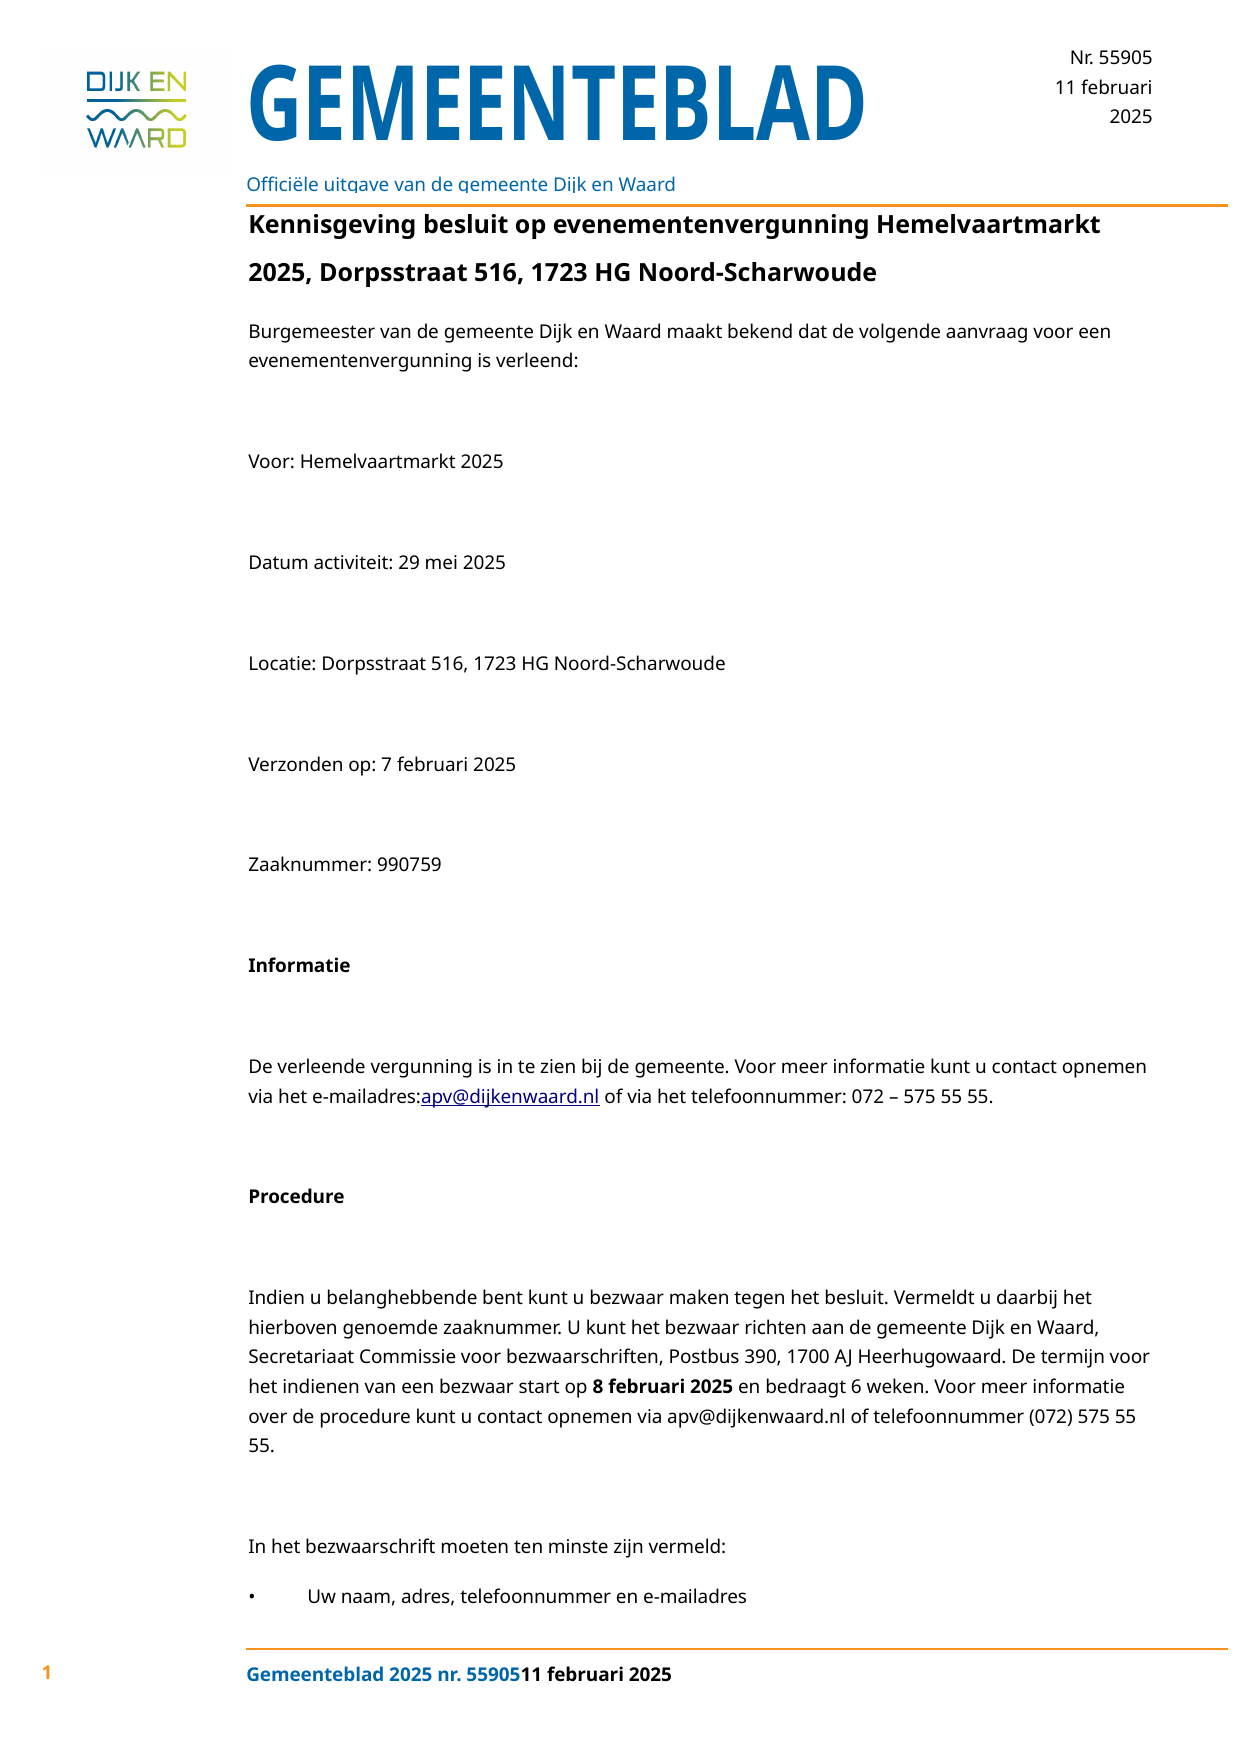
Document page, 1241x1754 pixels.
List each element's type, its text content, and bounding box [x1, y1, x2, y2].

text Indien u belanghebbende bent kunt u bezwaar maken tegen het besluit. Vermeldt u daarbij het hierboven genoemde zaaknummer. U kunt het bezwaar richten aan de gemeente Dijk en Waard, Secretariaat Commissie voor bezwaarschriften, Postbus 390, 1700 AJ Heerhugowaard. De termijn voor het indienen van een bezwaar start op 8 februari 2025 en bedraagt 6 weken. Voor meer informatie over de procedure kunt u contact opnemen via apv@dijkenwaard.nl of telefoonnummer (072) 575 55 55. [248, 1284, 1152, 1458]
text Verzonden op: 7 februari 2025 [248, 751, 1152, 777]
text Burgemeester van de gemeente Dijk en Waard maakt bekend dat de volgende aanvraag voor een evenementenvergunning is verleend: [248, 318, 1152, 373]
text Zaaknummer: 990759 [248, 852, 1152, 877]
text Procedure [248, 1184, 1152, 1209]
text In het bezwaarschrift moeten ten minste zijn vermeld: [248, 1533, 1152, 1559]
picture [41, 47, 231, 172]
text Voor: Hemelvaartmarkt 2025 [248, 448, 1152, 474]
text Datum activiteit: 29 mei 2025 [248, 549, 1152, 575]
text Kennisgeving besluit op evenementenvergunning Hemelvaartmarkt 2025, Dorpsstraat 516, 1723 HG Noord-Scharwoude [248, 207, 1152, 288]
text Locatie: Dorpsstraat 516, 1723 HG Noord-Scharwoude [248, 650, 1152, 676]
list Uw naam, adres, telefoonnummer en e-mailadres [248, 1584, 1152, 1609]
text Informatie [248, 952, 1152, 978]
text De verleende vergunning is in te zien bij de gemeente. Voor meer informatie kunt u contact opnemen via het e-mailadres:apv@dijkenwaard.nl of via het telefoonnummer: 072 – 575 55 55. [248, 1053, 1152, 1109]
